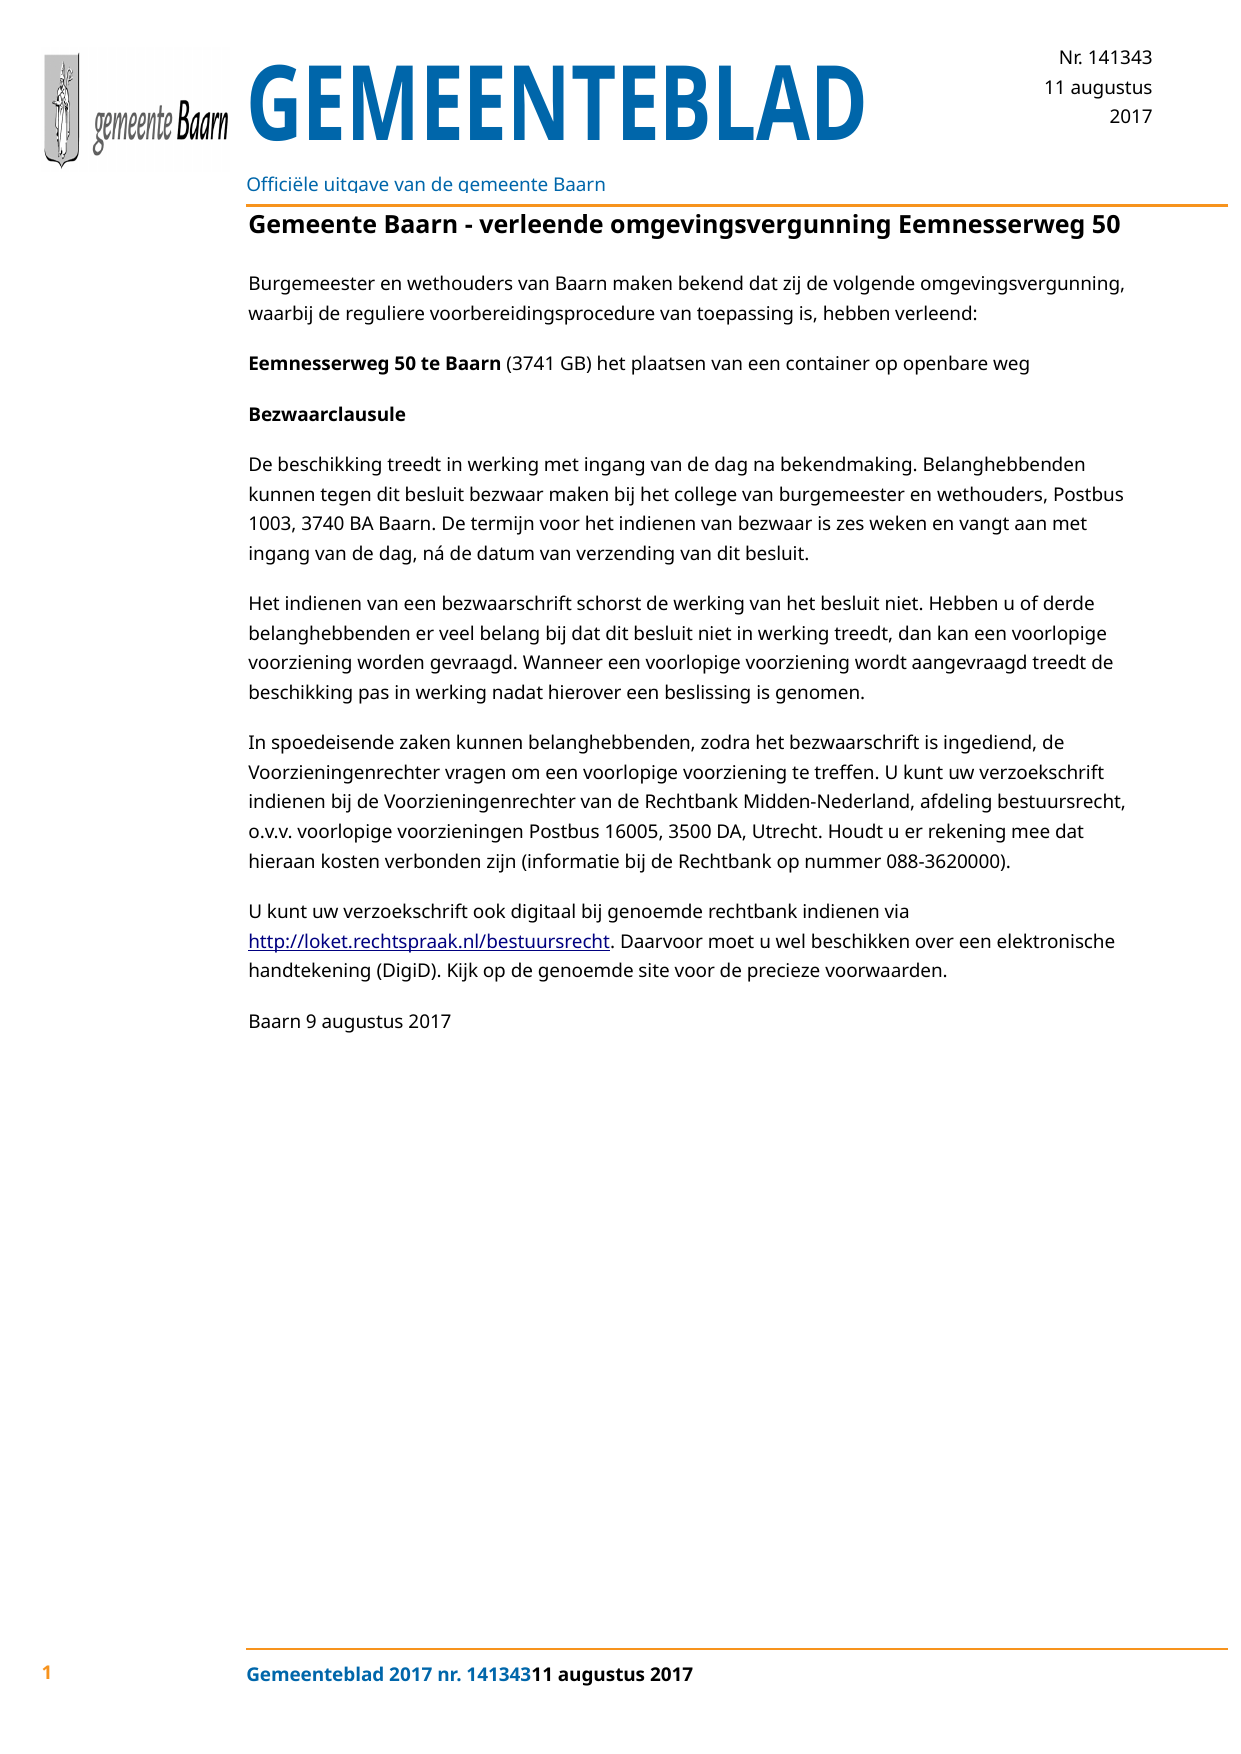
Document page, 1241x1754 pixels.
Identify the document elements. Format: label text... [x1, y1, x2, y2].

text De beschikking treedt in werking met ingang van de dag na bekendmaking. Belanghebbenden kunnen tegen dit besluit bezwaar maken bij het college van burgemeester en wethouders, Postbus 1003, 3740 BA Baarn. De termijn voor het indienen van bezwaar is zes weken en vangt aan met ingang van de dag, ná de datum van verzending van dit besluit. [248, 451, 1152, 566]
text Het indienen van een bezwaarschrift schorst de werking van het besluit niet. Hebben u of derde belanghebbenden er veel belang bij dat dit besluit niet in werking treedt, dan kan een voorlopige voorziening worden gevraagd. Wanneer een voorlopige voorziening wordt aangevraagd treedt de beschikking pas in werking nadat hierover een beslissing is genomen. [248, 590, 1152, 705]
text Gemeente Baarn - verleende omgevingsvergunning Eemnesserweg 50 [248, 207, 1152, 241]
text Baarn 9 augustus 2017 [248, 1008, 1152, 1033]
picture [41, 47, 231, 172]
text Burgemeester en wethouders van Baarn maken bekend dat zij de volgende omgevingsvergunning, waarbij de reguliere voorbereidingsprocedure van toepassing is, hebben verleend: [248, 270, 1152, 326]
text U kunt uw verzoekschrift ook digitaal bij genoemde rechtbank indienen via http://loket.rechtspraak.nl/bestuursrecht. Daarvoor moet u wel beschikken over een elektronische handtekening (DigiD). Kijk op de genoemde site voor de precieze voorwaarden. [248, 898, 1152, 983]
text In spoedeisende zaken kunnen belanghebbenden, zodra het bezwaarschrift is ingediend, de Voorzieningenrechter vragen om een voorlopige voorziening te treffen. U kunt uw verzoekschrift indienen bij de Voorzieningenrechter van de Rechtbank Midden-Nederland, afdeling bestuursrecht, o.v.v. voorlopige voorzieningen Postbus 16005, 3500 DA, Utrecht. Houdt u er rekening mee dat hieraan kosten verbonden zijn (informatie bij de Rechtbank op nummer 088-3620000). [248, 729, 1152, 873]
text Bezwaarclausule [248, 401, 1152, 426]
text Eemnesserweg 50 te Baarn (3741 GB) het plaatsen van een container op openbare weg [248, 350, 1152, 376]
